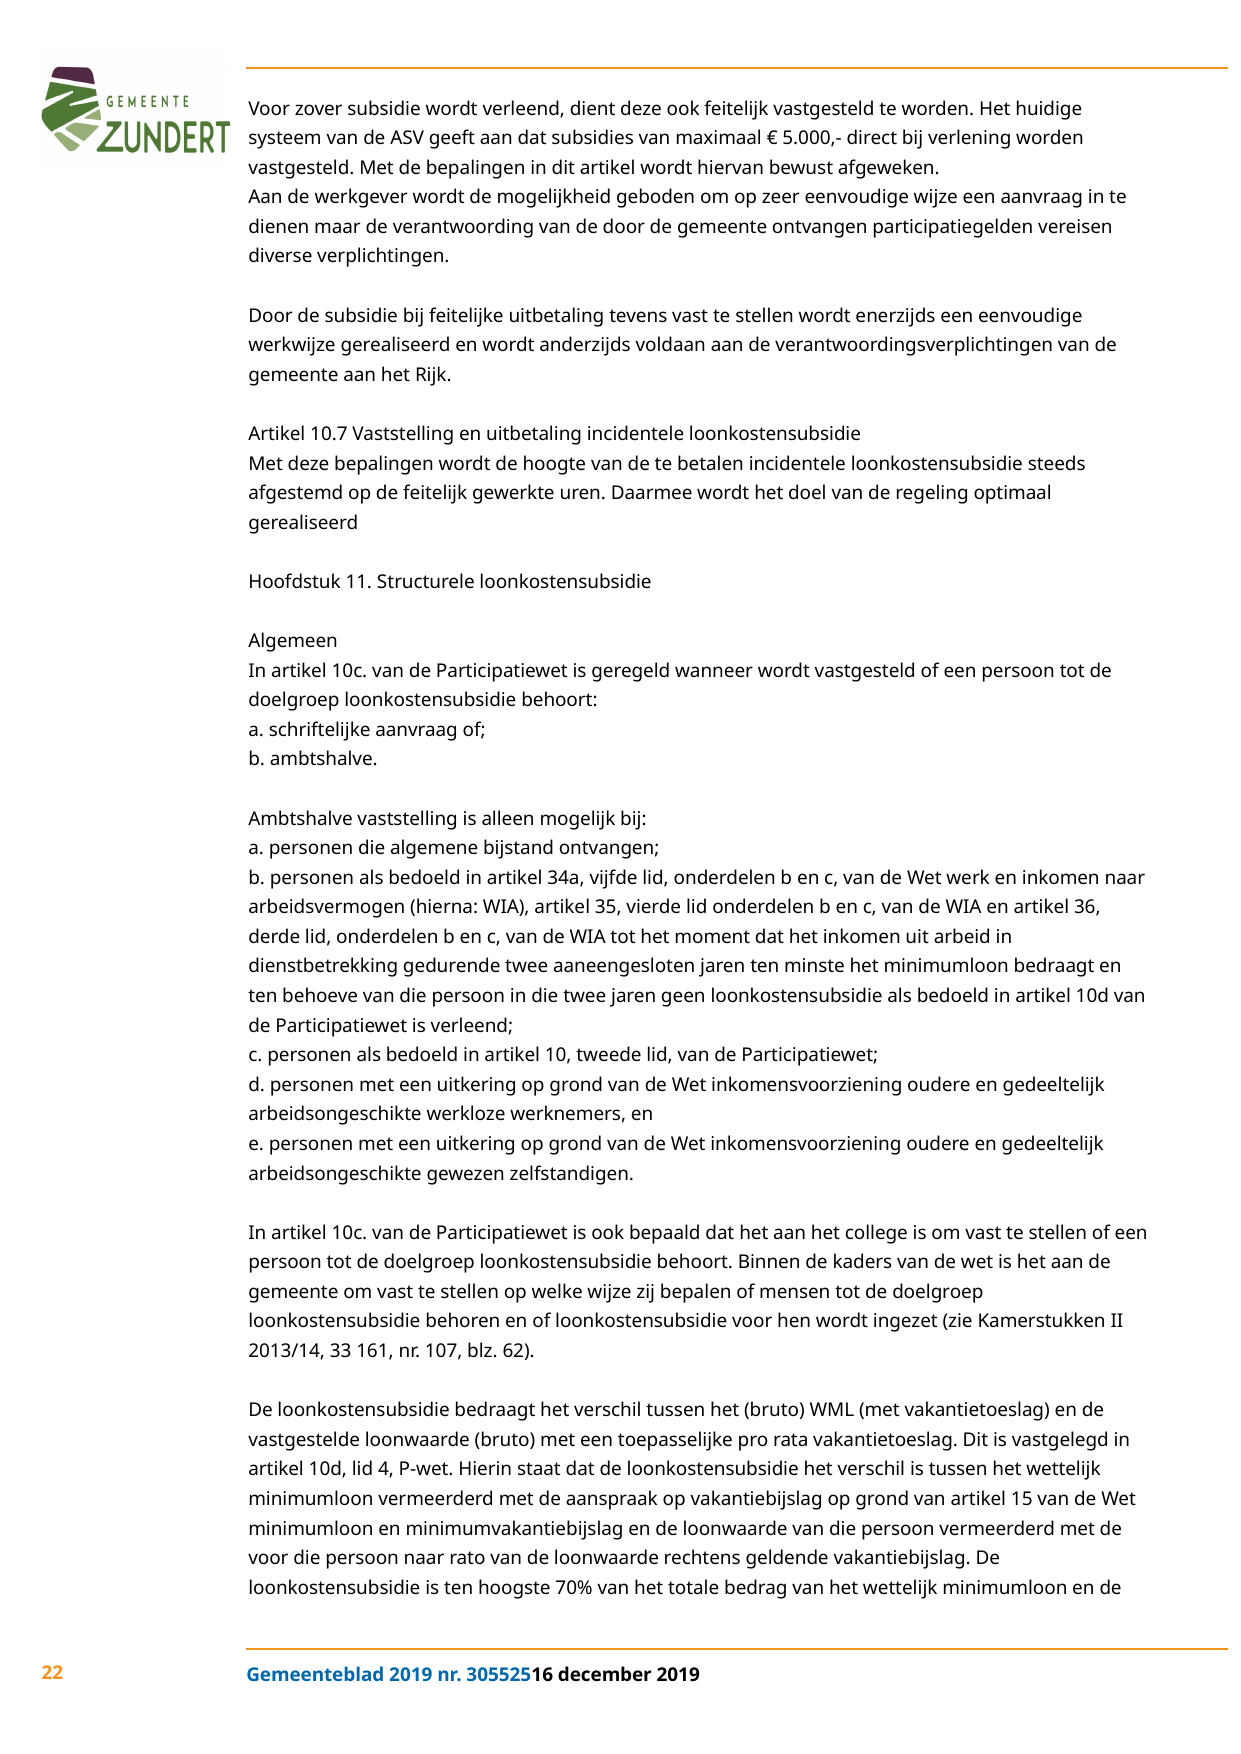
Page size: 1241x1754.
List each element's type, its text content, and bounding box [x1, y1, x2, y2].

text b. ambtshalve. [248, 746, 1152, 771]
text c. personen als bedoeld in artikel 10, tweede lid, van de Participatiewet; [248, 1041, 1152, 1067]
text d. personen met een uitkering op grond van de Wet inkomensvoorziening oudere en gedeeltelijk arbeidsongeschikte werkloze werknemers, en [248, 1071, 1152, 1126]
text Met deze bepalingen wordt de hoogte van de te betalen incidentele loonkostensubsidie steeds afgestemd op de feitelijk gewerkte uren. Daarmee wordt het doel van de regeling optimaal gerealiseerd [248, 450, 1152, 535]
text Ambtshalve vaststelling is alleen mogelijk bij: [248, 805, 1152, 831]
text Aan de werkgever wordt de mogelijkheid geboden om op zeer eenvoudige wijze een aanvraag in te dienen maar de verantwoording van de door de gemeente ontvangen participatiegelden vereisen diverse verplichtingen. [248, 183, 1152, 268]
text b. personen als bedoeld in artikel 34a, vijfde lid, onderdelen b en c, van de Wet werk en inkomen naar arbeidsvermogen (hierna: WIA), artikel 35, vierde lid onderdelen b en c, van de WIA en artikel 36, derde lid, onderdelen b en c, van de WIA tot het moment dat het inkomen uit arbeid in dienstbetrekking gedurende twee aaneengesloten jaren ten minste het minimumloon bedraagt en ten behoeve van die persoon in die twee jaren geen loonkostensubsidie als bedoeld in artikel 10d van de Participatiewet is verleend; [248, 864, 1152, 1038]
picture [41, 47, 231, 172]
text In artikel 10c. van de Participatiewet is ook bepaald dat het aan het college is om vast te stellen of een persoon tot de doelgroep loonkostensubsidie behoort. Binnen de kaders van de wet is het aan de gemeente om vast te stellen op welke wijze zij bepalen of mensen tot de doelgroep loonkostensubsidie behoren en of loonkostensubsidie voor hen wordt ingezet (zie Kamerstukken II 2013/14, 33 161, nr. 107, blz. 62). [248, 1219, 1152, 1363]
text Voor zover subsidie wordt verleend, dient deze ook feitelijk vastgesteld te worden. Het huidige systeem van de ASV geeft aan dat subsidies van maximaal € 5.000,- direct bij verlening worden vastgesteld. Met de bepalingen in dit artikel wordt hiervan bewust afgeweken. [248, 95, 1152, 180]
text Algemeen [248, 627, 1152, 653]
text Hoofdstuk 11. Structurele loonkostensubsidie [248, 568, 1152, 594]
text Artikel 10.7 Vaststelling en uitbetaling incidentele loonkostensubsidie [248, 420, 1152, 446]
text In artikel 10c. van de Participatiewet is geregeld wanneer wordt vastgesteld of een persoon tot de doelgroep loonkostensubsidie behoort: [248, 657, 1152, 712]
text a. personen die algemene bijstand ontvangen; [248, 834, 1152, 860]
text Door de subsidie bij feitelijke uitbetaling tevens vast te stellen wordt enerzijds een eenvoudige werkwijze gerealiseerd en wordt anderzijds voldaan aan de verantwoordingsverplichtingen van de gemeente aan het Rijk. [248, 302, 1152, 387]
text a. schriftelijke aanvraag of; [248, 716, 1152, 742]
text De loonkostensubsidie bedraagt het verschil tussen het (bruto) WML (met vakantietoeslag) en de vastgestelde loonwaarde (bruto) met een toepasselijke pro rata vakantietoeslag. Dit is vastgelegd in artikel 10d, lid 4, P-wet. Hierin staat dat de loonkostensubsidie het verschil is tussen het wettelijk minimumloon vermeerderd met de aanspraak op vakantiebijslag op grond van artikel 15 van de Wet minimumloon en minimumvakantiebijslag en de loonwaarde van die persoon vermeerderd met de voor die persoon naar rato van de loonwaarde rechtens geldende vakantiebijslag. De loonkostensubsidie is ten hoogste 70% van het totale bedrag van het wettelijk minimumloon en de [248, 1396, 1152, 1600]
text e. personen met een uitkering op grond van de Wet inkomensvoorziening oudere en gedeeltelijk arbeidsongeschikte gewezen zelfstandigen. [248, 1130, 1152, 1186]
